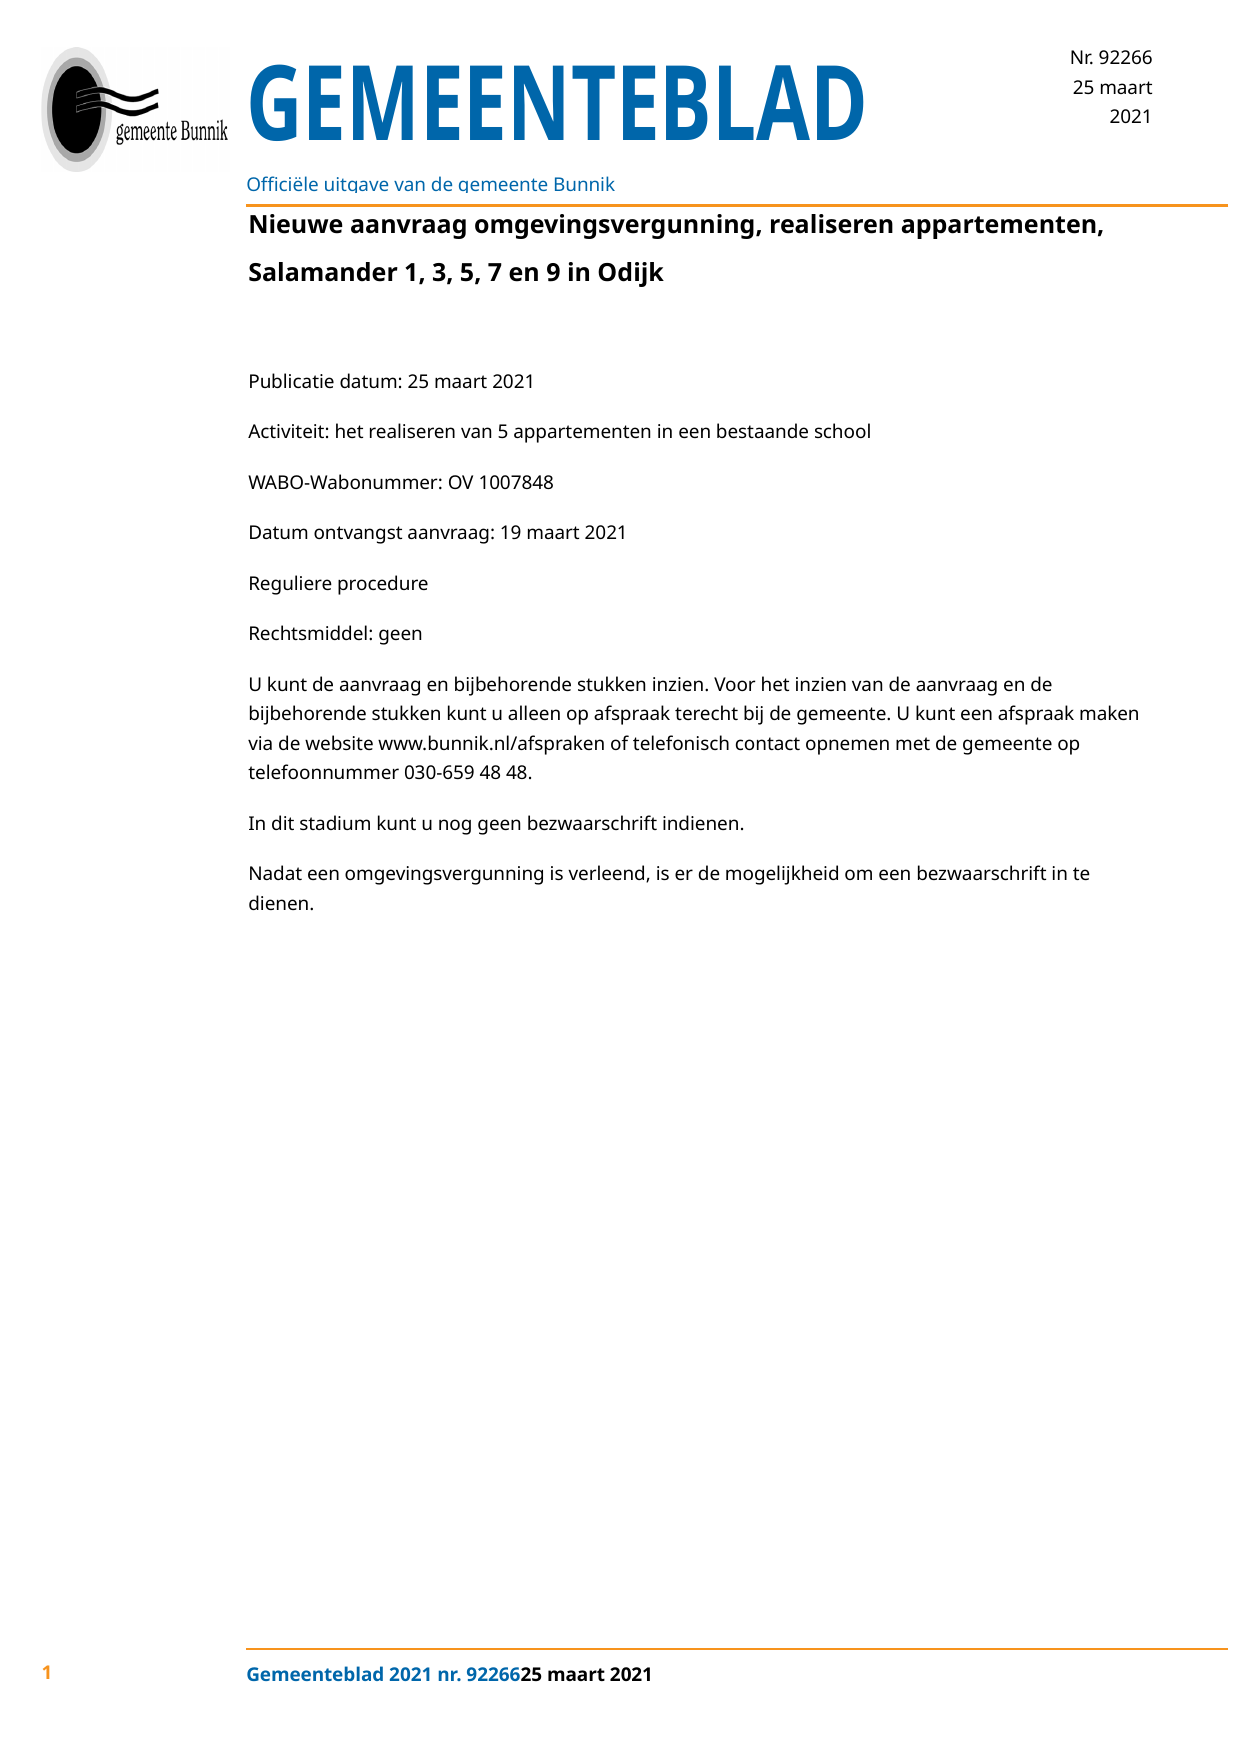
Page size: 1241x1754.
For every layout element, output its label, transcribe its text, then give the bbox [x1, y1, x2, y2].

text Publicatie datum: 25 maart 2021 [248, 368, 1152, 394]
text Nadat een omgevingsvergunning is verleend, is er de mogelijkheid om een bezwaarschrift in te dienen. [248, 860, 1152, 916]
text U kunt de aanvraag en bijbehorende stukken inzien. Voor het inzien van de aanvraag en de bijbehorende stukken kunt u alleen op afspraak terecht bij de gemeente. U kunt een afspraak maken via de website www.bunnik.nl/afspraken of telefonisch contact opnemen met de gemeente op telefoonnummer 030-659 48 48. [248, 671, 1152, 785]
text WABO-Wabonummer: OV 1007848 [248, 469, 1152, 495]
picture [41, 47, 231, 172]
text Datum ontvangst aanvraag: 19 maart 2021 [248, 519, 1152, 545]
text In dit stadium kunt u nog geen bezwaarschrift indienen. [248, 810, 1152, 836]
text Nieuwe aanvraag omgevingsvergunning, realiseren appartementen, Salamander 1, 3, 5, 7 en 9 in Odijk [248, 207, 1152, 288]
text Activiteit: het realiseren van 5 appartementen in een bestaande school [248, 419, 1152, 444]
text Rechtsmiddel: geen [248, 620, 1152, 646]
text Reguliere procedure [248, 570, 1152, 596]
